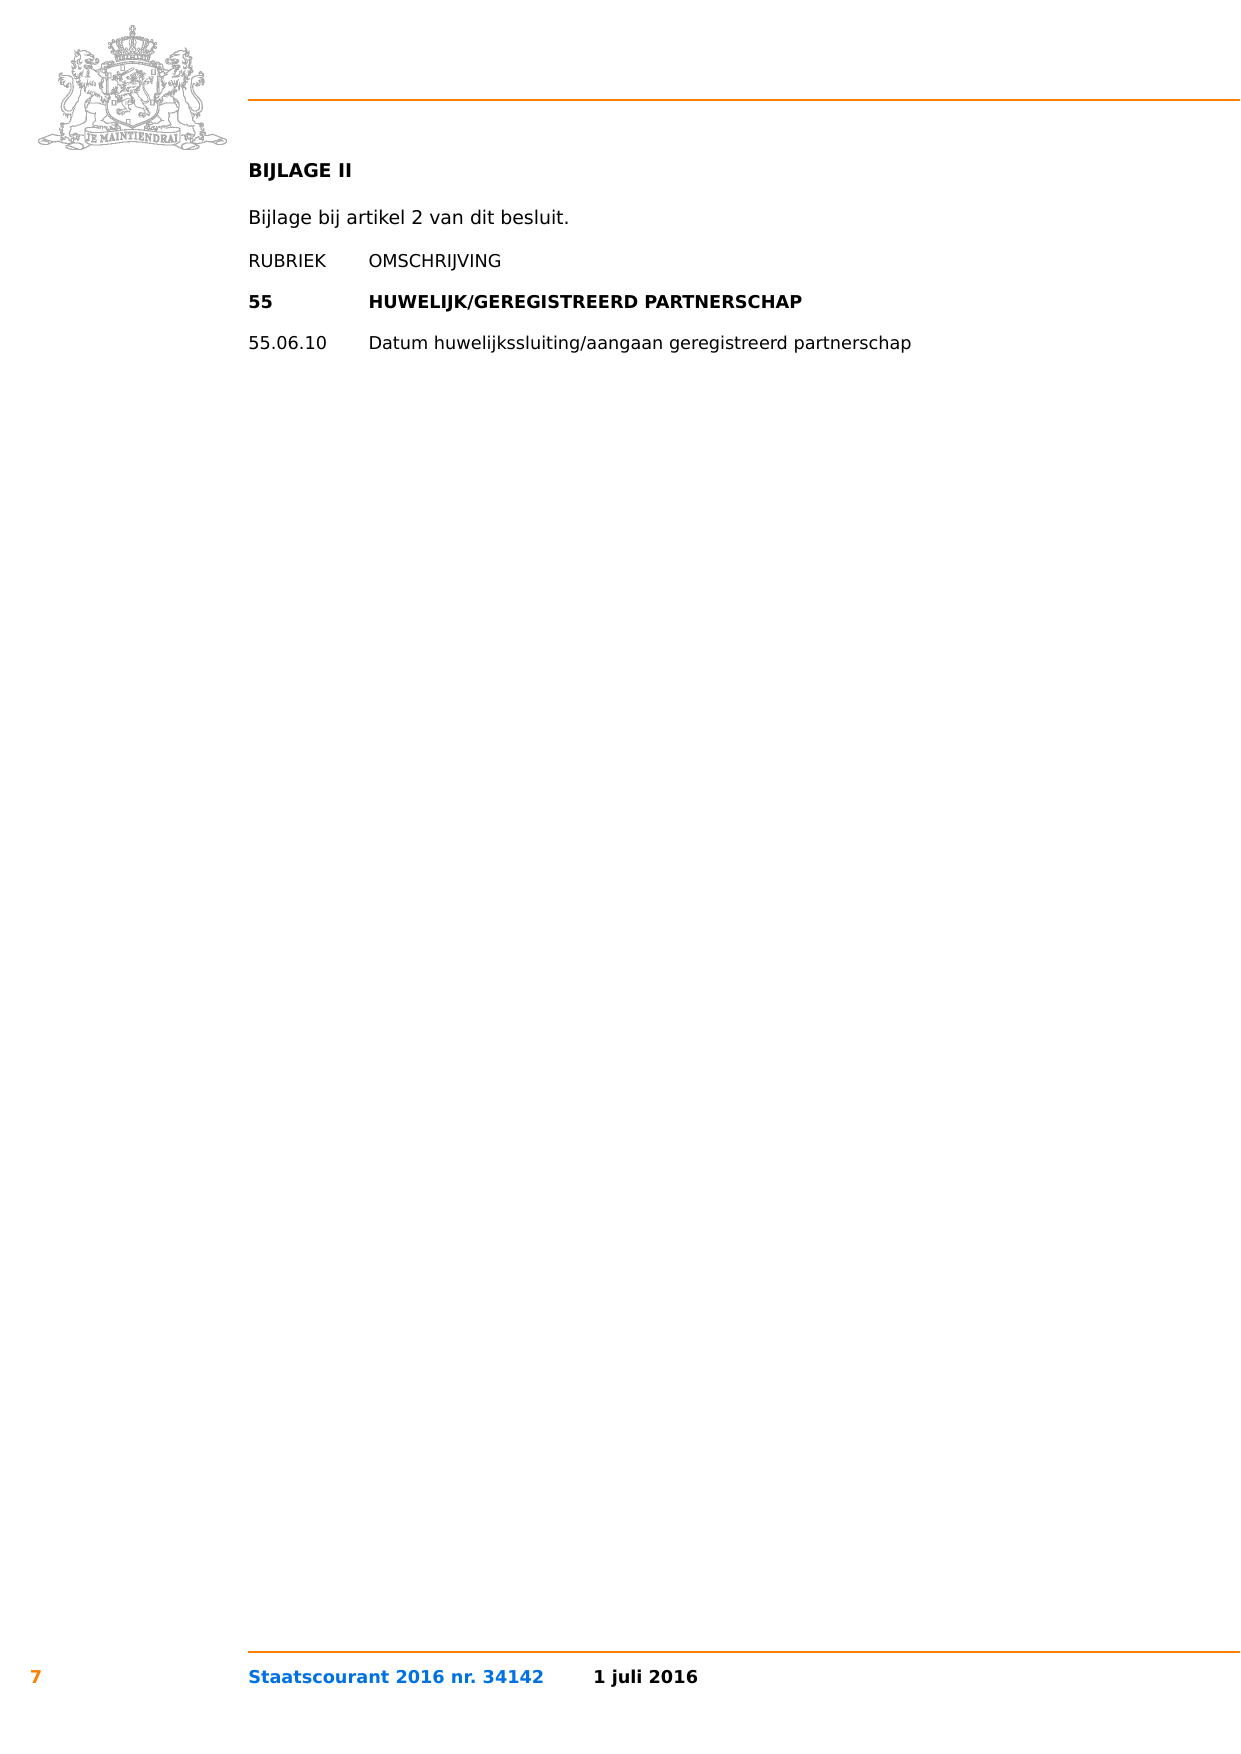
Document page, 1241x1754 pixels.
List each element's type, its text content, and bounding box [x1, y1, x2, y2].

table_cell [248, 313, 362, 333]
table_cell [363, 313, 1163, 333]
table_cell [363, 271, 1163, 292]
table_header RUBRIEK [248, 251, 362, 271]
table_cell HUWELIJK/GEREGISTREERD PARTNERSCHAP [363, 292, 1163, 313]
table_cell 55 [248, 292, 362, 313]
table_cell [248, 271, 362, 292]
text Bijlage bij artikel 2 van dit besluit. [248, 207, 1163, 229]
table_header OMSCHRIJVING [363, 251, 1163, 271]
table_cell Datum huwelijkssluiting/aangaan geregistreerd partnerschap [363, 333, 1163, 354]
table_cell 55.06.10 [248, 333, 362, 354]
subtitle BIJLAGE II [248, 160, 1163, 182]
picture [38, 25, 227, 150]
